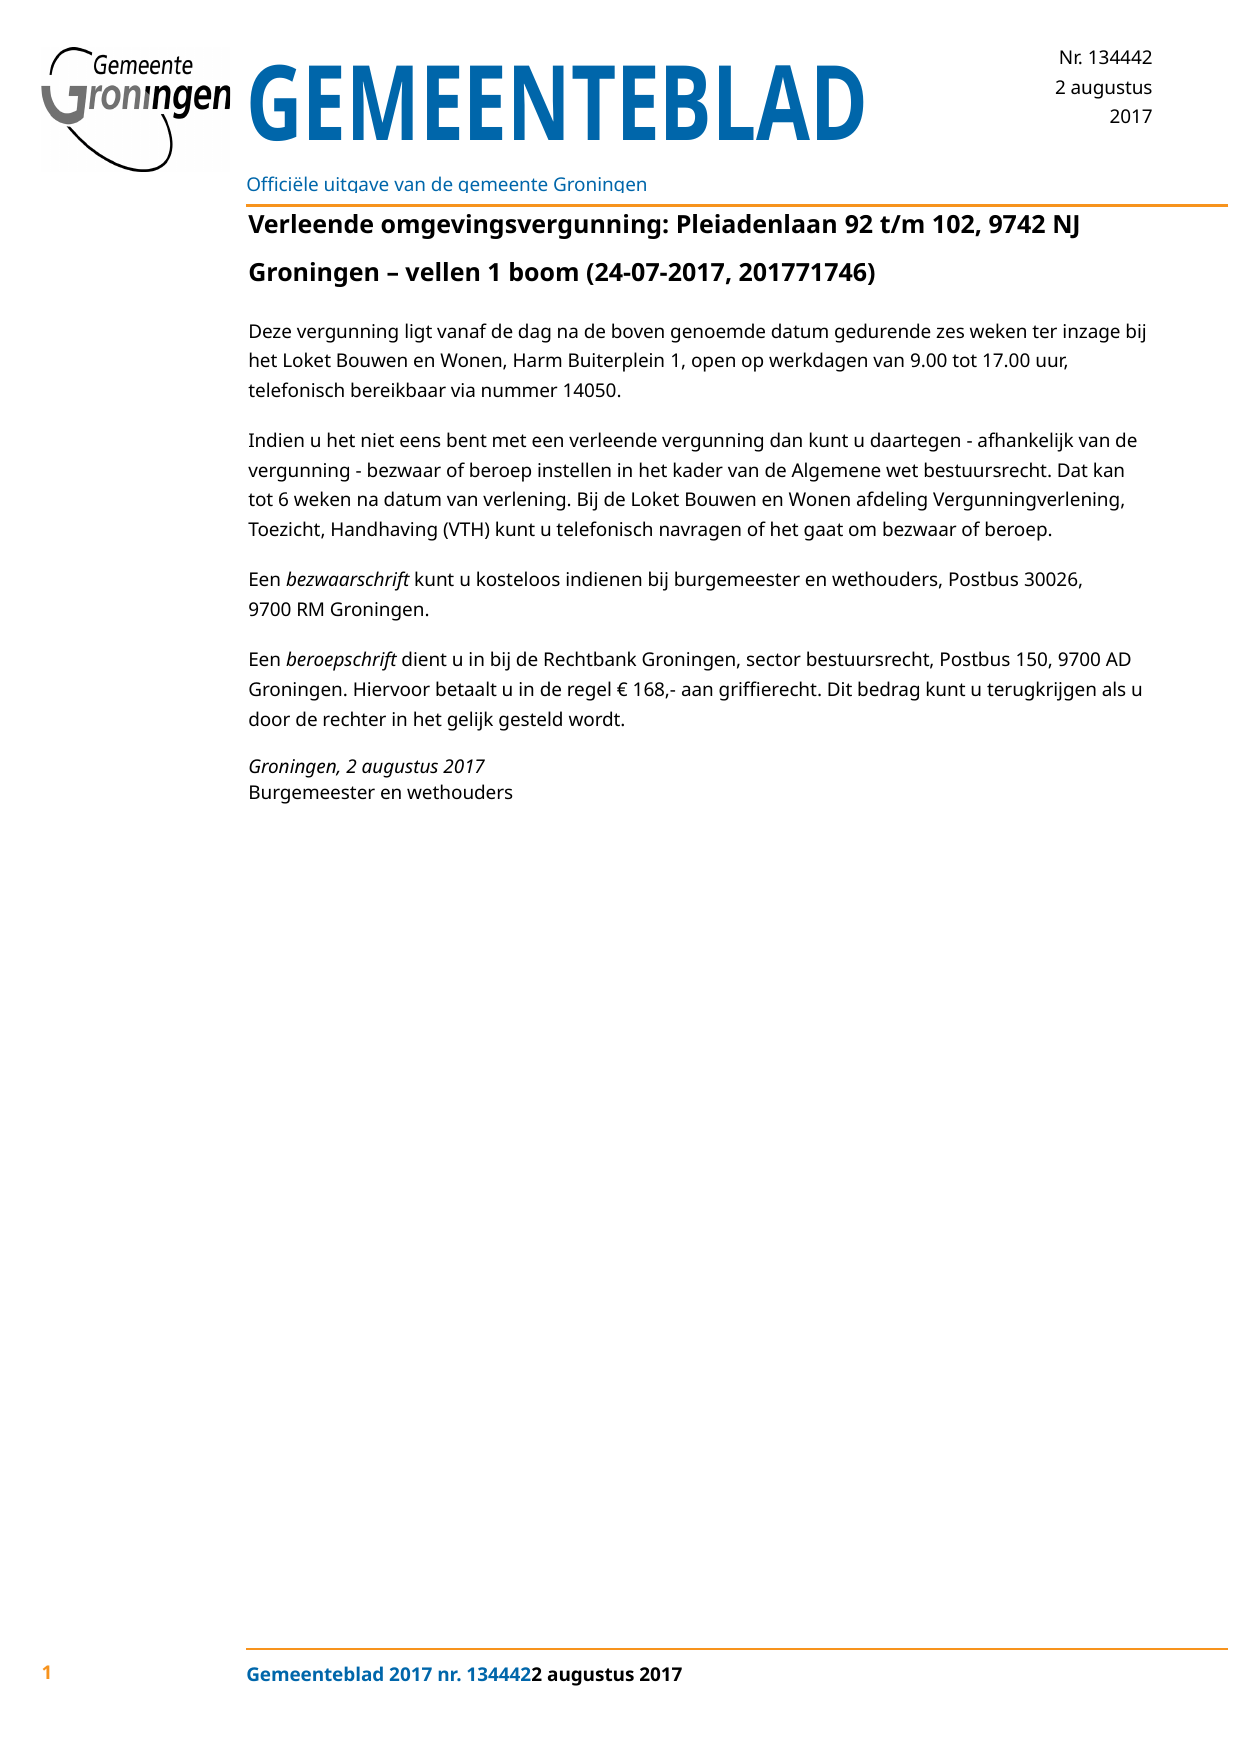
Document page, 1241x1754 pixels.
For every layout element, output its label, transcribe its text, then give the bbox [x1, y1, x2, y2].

text Een bezwaarschrift kunt u kosteloos indienen bij burgemeester en wethouders, Postbus 30026, 9700 RM Groningen. [248, 567, 1152, 622]
text Verleende omgevingsvergunning: Pleiadenlaan 92 t/m 102, 9742 NJ Groningen – vellen 1 boom (24-07-2017, 201771746) [248, 207, 1152, 288]
picture [41, 47, 231, 172]
text Groningen, 2 augustus 2017 [248, 754, 1152, 779]
text Deze vergunning ligt vanaf de dag na de boven genoemde datum gedurende zes weken ter inzage bij het Loket Bouwen en Wonen, Harm Buiterplein 1, open op werkdagen van 9.00 tot 17.00 uur, telefonisch bereikbaar via nummer 14050. [248, 318, 1152, 403]
text Indien u het niet eens bent met een verleende vergunning dan kunt u daartegen - afhankelijk van de vergunning - bezwaar of beroep instellen in het kader van de Algemene wet bestuursrecht. Dat kan tot 6 weken na datum van verlening. Bij de Loket Bouwen en Wonen afdeling Vergunningverlening, Toezicht, Handhaving (VTH) kunt u telefonisch navragen of het gaat om bezwaar of beroep. [248, 427, 1152, 542]
text Een beroepschrift dient u in bij de Rechtbank Groningen, sector bestuursrecht, Postbus 150, 9700 AD Groningen. Hiervoor betaalt u in de regel € 168,- aan griffierecht. Dit bedrag kunt u terugkrijgen als u door de rechter in het gelijk gesteld wordt. [248, 647, 1152, 732]
text Burgemeester en wethouders [248, 779, 1152, 805]
